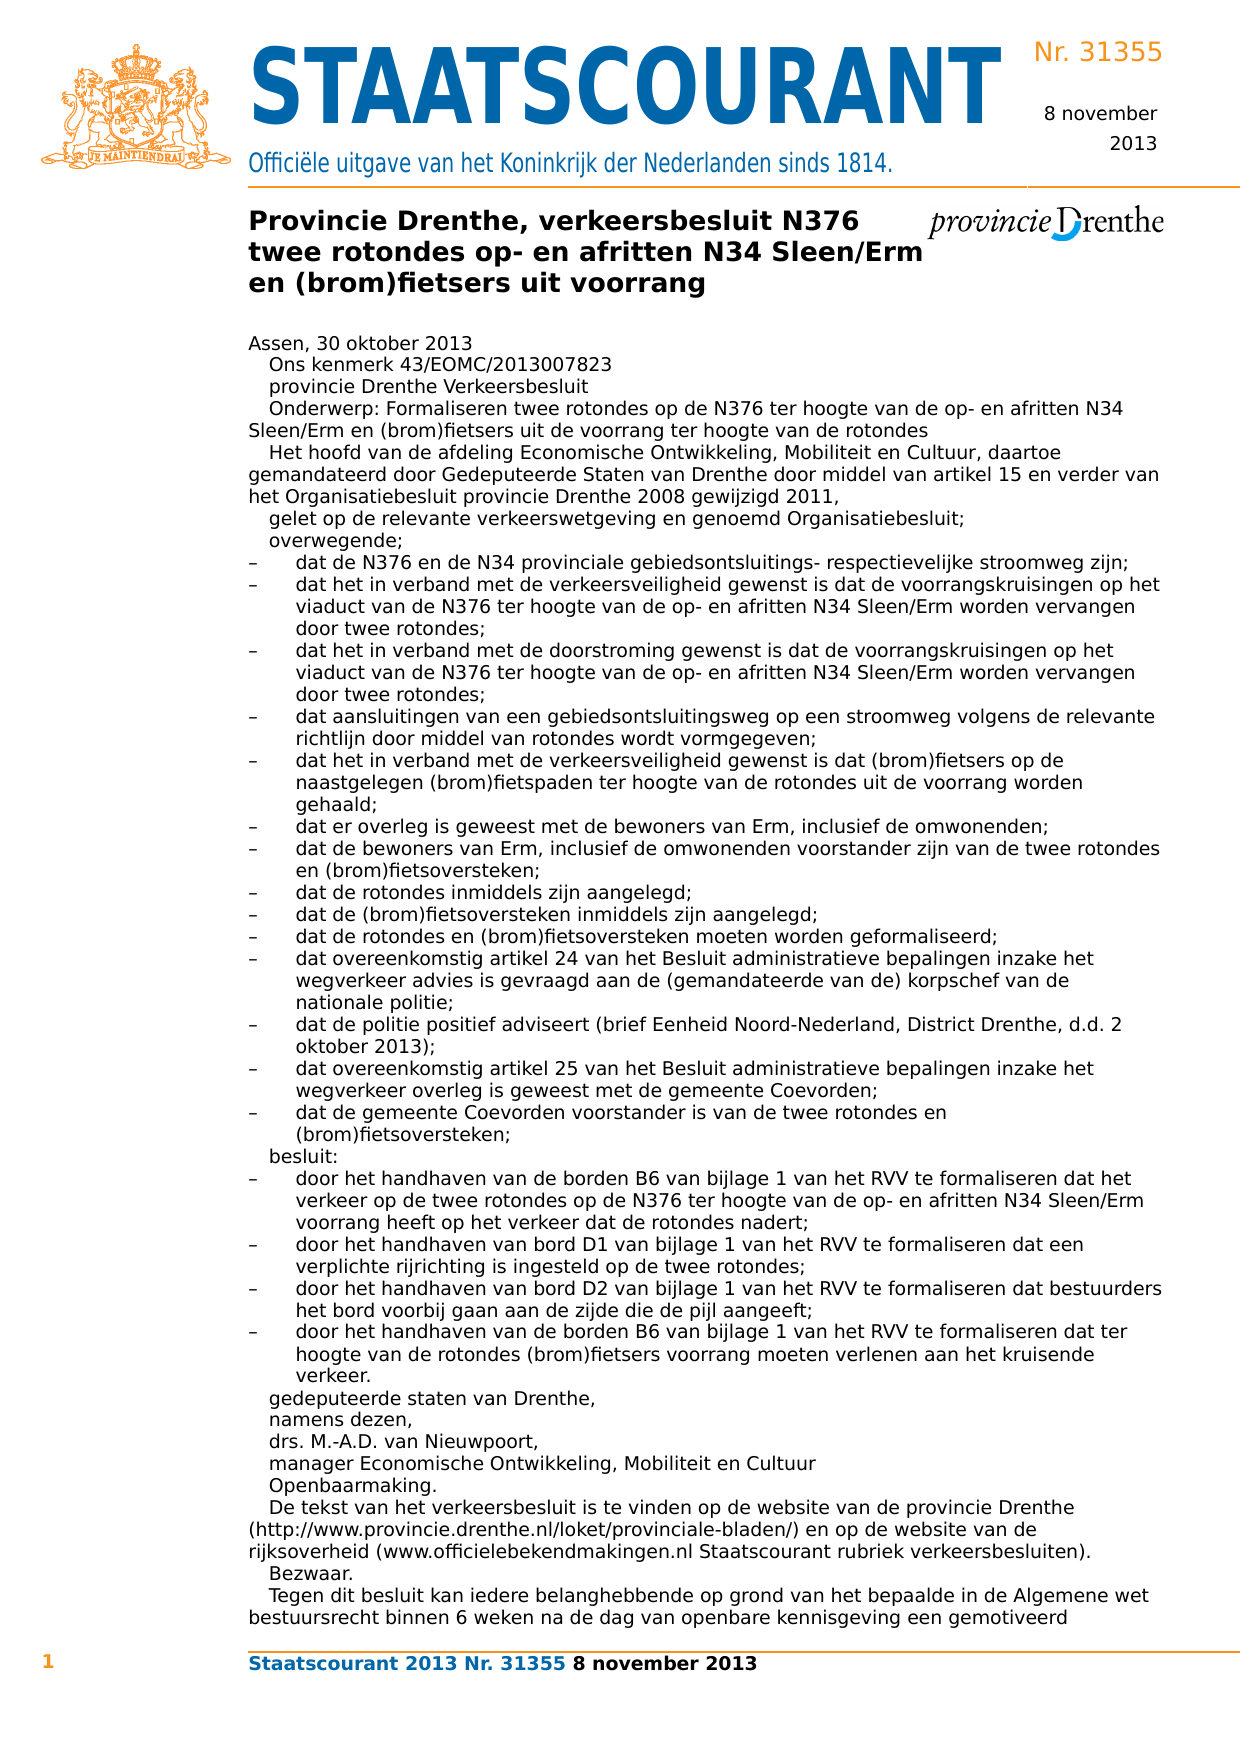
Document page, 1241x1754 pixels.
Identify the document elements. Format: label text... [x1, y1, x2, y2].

list door het handhaven van de borden B6 van bijlage 1 van het RVV te formaliseren dat het verkeer op de twee rotondes op de N376 ter hoogte van de op- en afritten N34 Sleen/Erm voorrang heeft op het verkeer dat de rotondes nadert; [248, 1168, 1163, 1233]
list dat er overleg is geweest met de bewoners van Erm, inclusief de omwonenden; [248, 816, 1163, 838]
text Tegen dit besluit kan iedere belanghebbende op grond van het bepaalde in de Algemene wet bestuursrecht binnen 6 weken na de dag van openbare kennisgeving een gemotiveerd [248, 1585, 1163, 1629]
list dat de politie positief adviseert (brief Eenheid Noord-Nederland, District Drenthe, d.d. 2 oktober 2013); [248, 1014, 1163, 1058]
list door het handhaven van de borden B6 van bijlage 1 van het RVV te formaliseren dat ter hoogte van de rotondes (brom)fietsers voorrang moeten verlenen aan het kruisende verkeer. [248, 1321, 1163, 1387]
text manager Economische Ontwikkeling, Mobiliteit en Cultuur [248, 1453, 1163, 1475]
list dat de N376 en de N34 provinciale gebiedsontsluitings- respectievelijke stroomweg zijn; [248, 552, 1163, 574]
list dat overeenkomstig artikel 24 van het Besluit administratieve bepalingen inzake het wegverkeer advies is gevraagd aan de (gemandateerde van de) korpschef van de nationale politie; [248, 948, 1163, 1014]
picture [927, 205, 1164, 241]
text gedeputeerde staten van Drenthe, [248, 1387, 1163, 1409]
text Het hoofd van de afdeling Economische Ontwikkeling, Mobiliteit en Cultuur, daartoe gemandateerd door Gedeputeerde Staten van Drenthe door middel van artikel 15 en verder van het Organisatiebesluit provincie Drenthe 2008 gewijzigd 2011, [248, 442, 1163, 508]
list dat de rotondes inmiddels zijn aangelegd; [248, 882, 1163, 904]
subtitle Provincie Drenthe, verkeersbesluit N376 twee rotondes op- en afritten N34 Sleen/Erm en (brom)fietsers uit voorrang [248, 206, 1163, 299]
text Openbaarmaking. [248, 1475, 1163, 1497]
picture [41, 44, 231, 169]
text namens dezen, [248, 1409, 1163, 1431]
list dat de bewoners van Erm, inclusief de omwonenden voorstander zijn van de twee rotondes en (brom)fietsoversteken; [248, 838, 1163, 882]
list dat de rotondes en (brom)fietsoversteken moeten worden geformaliseerd; [248, 926, 1163, 948]
text Ons kenmerk 43/EOMC/2013007823 [248, 354, 1163, 376]
list door het handhaven van bord D2 van bijlage 1 van het RVV te formaliseren dat bestuurders het bord voorbij gaan aan de zijde die de pijl aangeeft; [248, 1277, 1163, 1321]
list dat het in verband met de verkeersveiligheid gewenst is dat de voorrangskruisingen op het viaduct van de N376 ter hoogte van de op- en afritten N34 Sleen/Erm worden vervangen door twee rotondes; [248, 574, 1163, 640]
text De tekst van het verkeersbesluit is te vinden op de website van de provincie Drenthe (http://www.provincie.drenthe.nl/loket/provinciale-bladen/) en op de website van de rijksoverheid (www.officielebekendmakingen.nl Staatscourant rubriek verkeersbesluiten). [248, 1497, 1163, 1563]
list door het handhaven van bord D1 van bijlage 1 van het RVV te formaliseren dat een verplichte rijrichting is ingesteld op de twee rotondes; [248, 1233, 1163, 1277]
text Bezwaar. [248, 1563, 1163, 1585]
text Onderwerp: Formaliseren twee rotondes op de N376 ter hoogte van de op- en afritten N34 Sleen/Erm en (brom)fietsers uit de voorrang ter hoogte van de rotondes [248, 398, 1163, 442]
list dat overeenkomstig artikel 25 van het Besluit administratieve bepalingen inzake het wegverkeer overleg is geweest met de gemeente Coevorden; [248, 1058, 1163, 1102]
list dat de gemeente Coevorden voorstander is van de twee rotondes en (brom)fietsoversteken; [248, 1102, 1163, 1146]
text overwegende; [248, 530, 1163, 552]
text Assen, 30 oktober 2013 [248, 332, 1163, 354]
text drs. M.-A.D. van Nieuwpoort, [248, 1431, 1163, 1453]
text gelet op de relevante verkeerswetgeving en genoemd Organisatiebesluit; [248, 508, 1163, 530]
text provincie Drenthe Verkeersbesluit [248, 376, 1163, 398]
text besluit: [248, 1146, 1163, 1168]
list dat aansluitingen van een gebiedsontsluitingsweg op een stroomweg volgens de relevante richtlijn door middel van rotondes wordt vormgegeven; [248, 706, 1163, 750]
list dat het in verband met de verkeersveiligheid gewenst is dat (brom)fietsers op de naastgelegen (brom)fietspaden ter hoogte van de rotondes uit de voorrang worden gehaald; [248, 750, 1163, 816]
list dat de (brom)fietsoversteken inmiddels zijn aangelegd; [248, 904, 1163, 926]
list dat het in verband met de doorstroming gewenst is dat de voorrangskruisingen op het viaduct van de N376 ter hoogte van de op- en afritten N34 Sleen/Erm worden vervangen door twee rotondes; [248, 640, 1163, 706]
